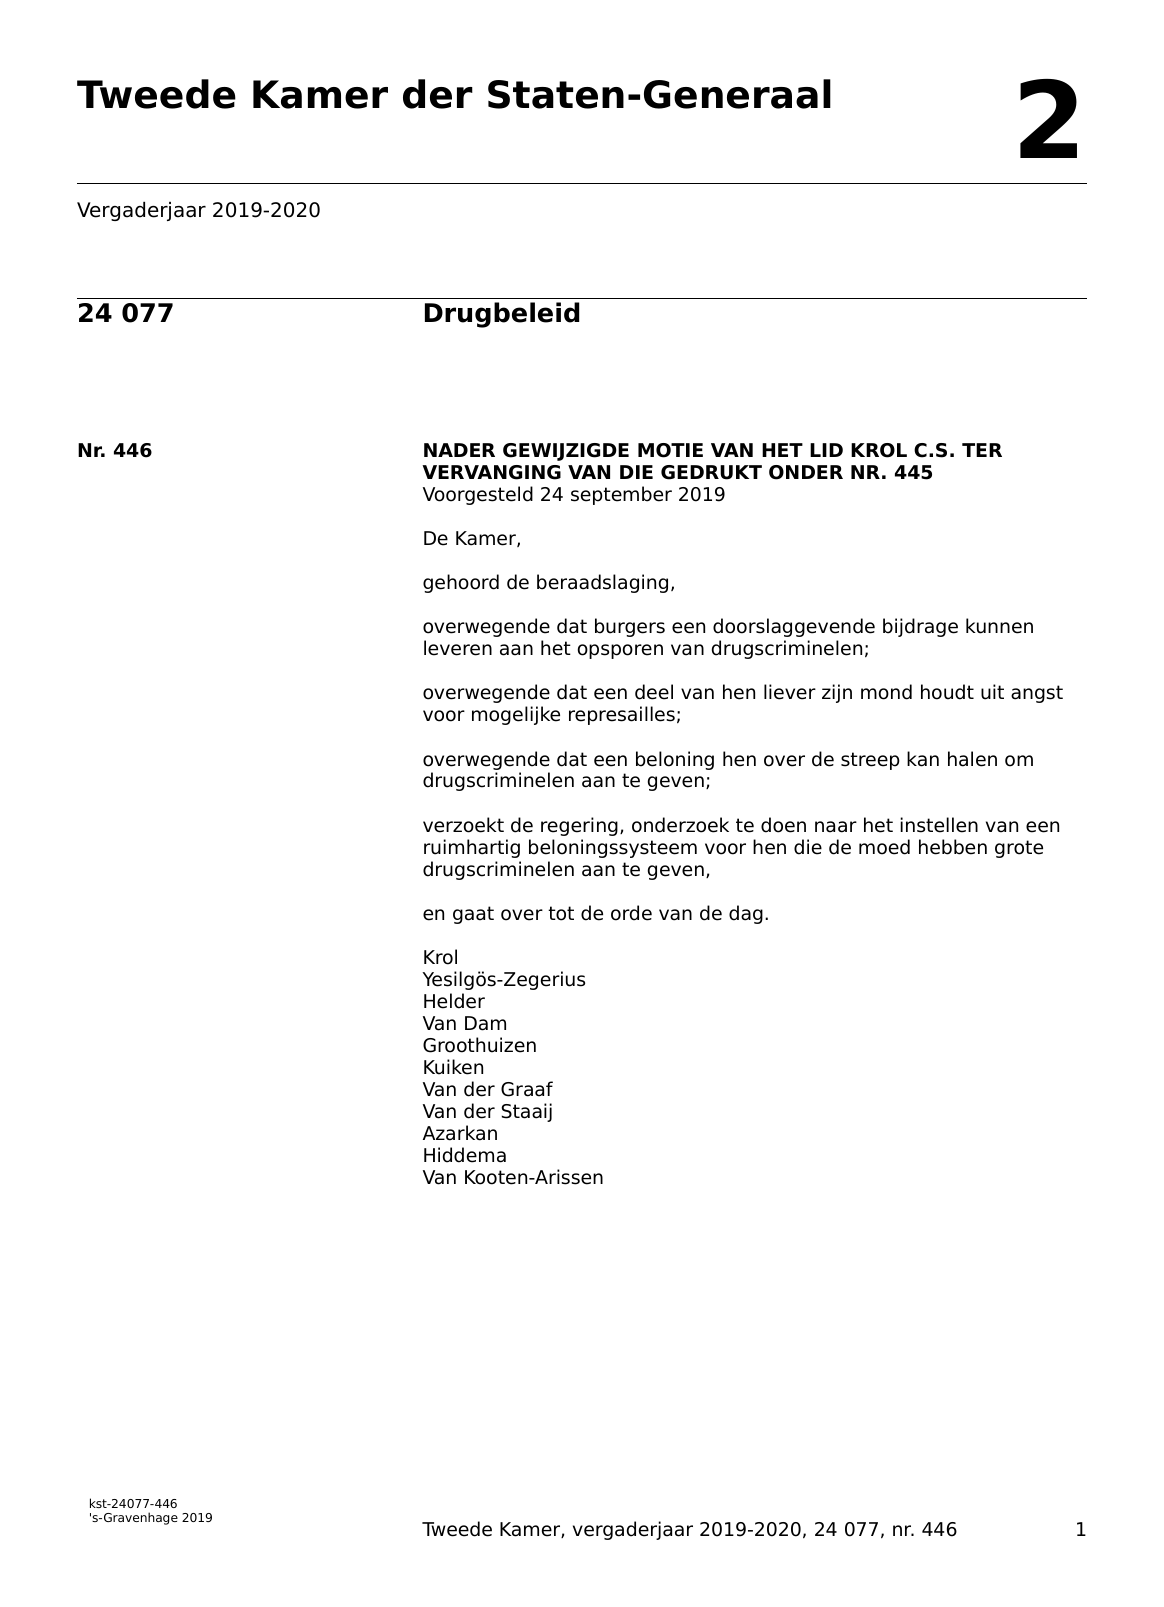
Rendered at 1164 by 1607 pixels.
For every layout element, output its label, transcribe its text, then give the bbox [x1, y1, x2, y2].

text overwegende dat een beloning hen over de streep kan halen om drugscriminelen aan te geven; [422, 748, 1087, 792]
subtitle 24 077 Drugbeleid [77, 299, 1087, 329]
text De Kamer, [422, 528, 1087, 550]
subtitle Nr. 446 NADER GEWIJZIGDE MOTIE VAN HET LID KROL C.S. TER VERVANGING VAN DIE GEDRUKT ONDER NR. 445 [77, 440, 1087, 484]
text Van der Staaij [422, 1101, 1087, 1123]
table_header Tweede Kamer der Staten-Generaal [77, 59, 886, 183]
text Helder [422, 991, 1087, 1013]
text en gaat over tot de orde van de dag. [422, 903, 1087, 925]
text Kuiken [422, 1057, 1087, 1079]
text Azarkan [422, 1123, 1087, 1145]
text Krol [422, 947, 1087, 969]
text verzoekt de regering, onderzoek te doen naar het instellen van een ruimhartig beloningssysteem voor hen die de moed hebben grote drugscriminelen aan te geven, [422, 814, 1087, 881]
text overwegende dat burgers een doorslaggevende bijdrage kunnen leveren aan het opsporen van drugscriminelen; [422, 616, 1087, 660]
text Yesilgös-Zegerius [422, 969, 1087, 991]
text Van Dam [422, 1013, 1087, 1035]
text Hiddema [422, 1145, 1087, 1167]
text Van der Graaf [422, 1079, 1087, 1101]
text 's-Gravenhage 2019 [88, 1511, 323, 1525]
text Groothuizen [422, 1035, 1087, 1057]
text Voorgesteld 24 september 2019 [422, 484, 1087, 506]
text overwegende dat een deel van hen liever zijn mond houdt uit angst voor mogelijke represailles; [422, 682, 1087, 726]
table_header 2 [886, 59, 1087, 183]
table_cell Vergaderjaar 2019-2020 [77, 184, 1087, 298]
text Van Kooten-Arissen [422, 1167, 1087, 1189]
text kst-24077-446 [88, 1497, 323, 1511]
text gehoord de beraadslaging, [422, 572, 1087, 594]
